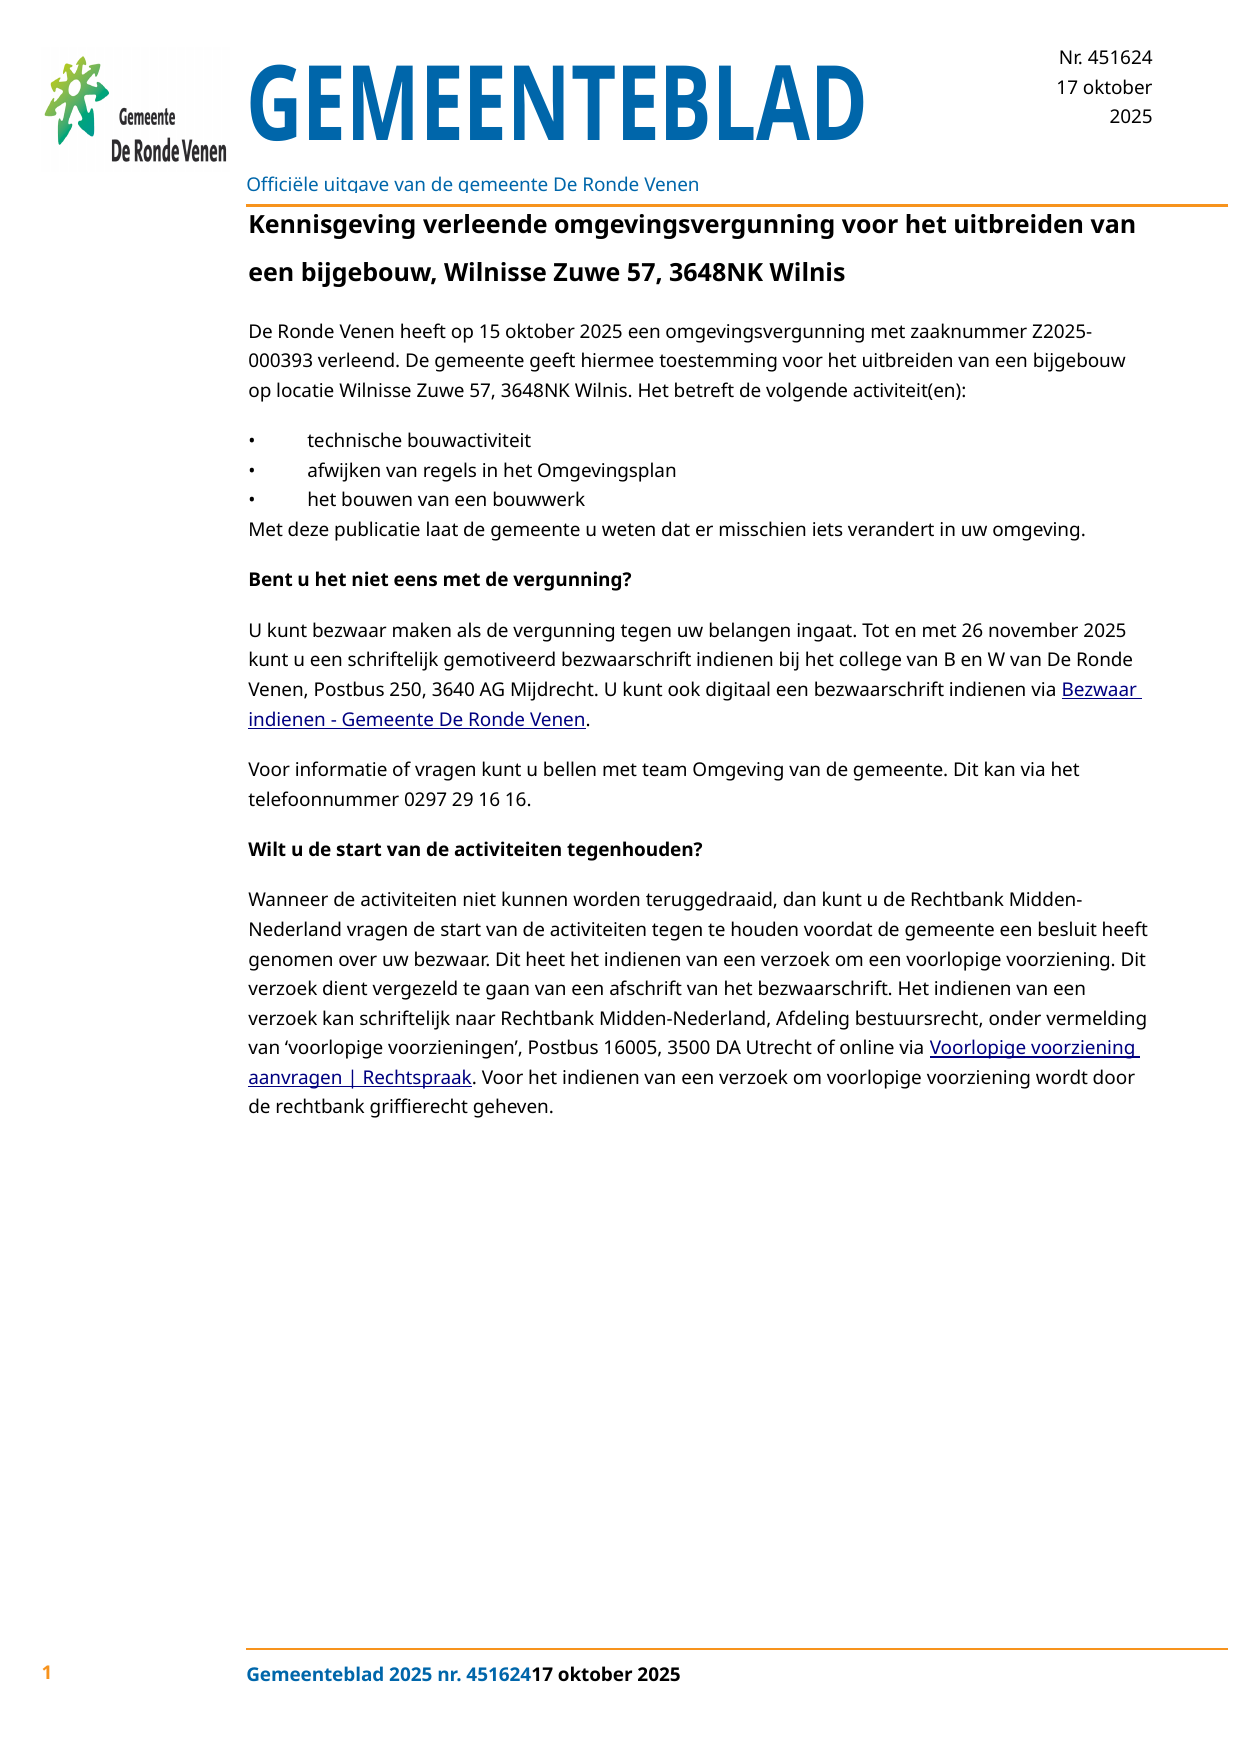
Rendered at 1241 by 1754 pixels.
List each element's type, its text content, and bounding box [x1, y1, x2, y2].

list afwijken van regels in het Omgevingsplan [248, 457, 1152, 483]
text Bent u het niet eens met de vergunning? [248, 567, 1152, 592]
list technische bouwactiviteit [248, 427, 1152, 453]
text Kennisgeving verleende omgevingsvergunning voor het uitbreiden van een bijgebouw, Wilnisse Zuwe 57, 3648NK Wilnis [248, 207, 1152, 288]
text U kunt bezwaar maken als de vergunning tegen uw belangen ingaat. Tot en met 26 november 2025 kunt u een schriftelijk gemotiveerd bezwaarschrift indienen bij het college van B en W van De Ronde Venen, Postbus 250, 3640 AG Mijdrecht. U kunt ook digitaal een bezwaarschrift indienen via Bezwaar indienen - Gemeente De Ronde Venen. [248, 617, 1152, 732]
picture [41, 47, 231, 172]
text Wanneer de activiteiten niet kunnen worden teruggedraaid, dan kunt u de Rechtbank Midden-Nederland vragen de start van de activiteiten tegen te houden voordat de gemeente een besluit heeft genomen over uw bezwaar. Dit heet het indienen van een verzoek om een voorlopige voorziening. Dit verzoek dient vergezeld te gaan van een afschrift van het bezwaarschrift. Het indienen van een verzoek kan schriftelijk naar Rechtbank Midden-Nederland, Afdeling bestuursrecht, onder vermelding van ‘voorlopige voorzieningen’, Postbus 16005, 3500 DA Utrecht of online via Voorlopige voorziening aanvragen | Rechtspraak. Voor het indienen van een verzoek om voorlopige voorziening wordt door de rechtbank griffierecht geheven. [248, 887, 1152, 1119]
text Met deze publicatie laat de gemeente u weten dat er misschien iets verandert in uw omgeving. [248, 516, 1152, 542]
text Wilt u de start van de activiteiten tegenhouden? [248, 836, 1152, 862]
text Voor informatie of vragen kunt u bellen met team Omgeving van de gemeente. Dit kan via het telefoonnummer 0297 29 16 16. [248, 756, 1152, 812]
list het bouwen van een bouwwerk [248, 487, 1152, 512]
text De Ronde Venen heeft op 15 oktober 2025 een omgevingsvergunning met zaaknummer Z2025-000393 verleend. De gemeente geeft hiermee toestemming voor het uitbreiden van een bijgebouw op locatie Wilnisse Zuwe 57, 3648NK Wilnis. Het betreft de volgende activiteit(en): [248, 318, 1152, 403]
